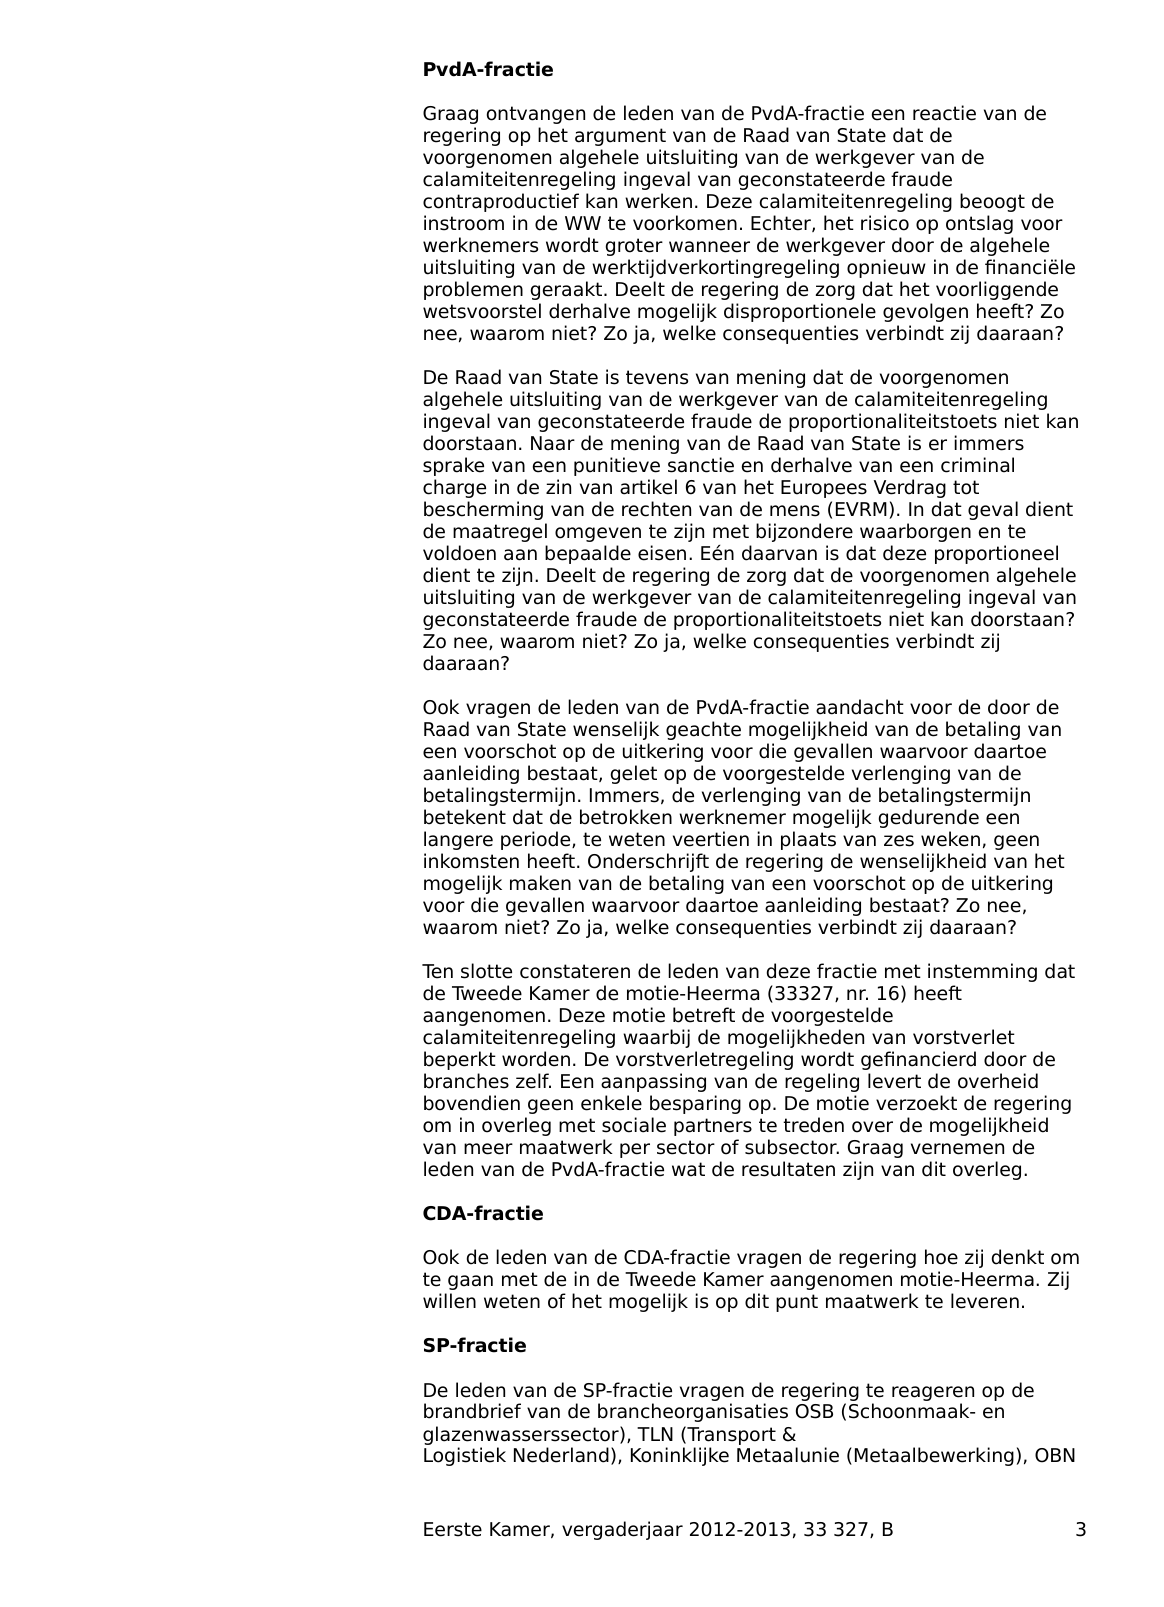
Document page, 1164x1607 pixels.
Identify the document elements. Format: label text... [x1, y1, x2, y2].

subtitle SP-fractie [422, 1335, 1087, 1357]
text Ook vragen de leden van de PvdA-fractie aandacht voor de door de Raad van State wenselijk geachte mogelijkheid van de betaling van een voorschot op de uitkering voor die gevallen waarvoor daartoe aanleiding bestaat, gelet op de voorgestelde verlenging van de betalingstermijn. Immers, de verlenging van de betalingstermijn betekent dat de betrokken werknemer mogelijk gedurende een langere periode, te weten veertien in plaats van zes weken, geen inkomsten heeft. Onderschrijft de regering de wenselijkheid van het mogelijk maken van de betaling van een voorschot op de uitkering voor die gevallen waarvoor daartoe aanleiding bestaat? Zo nee, waarom niet? Zo ja, welke consequenties verbindt zij daaraan? [422, 697, 1087, 939]
subtitle CDA-fractie [422, 1203, 1087, 1225]
text De Raad van State is tevens van mening dat de voorgenomen algehele uitsluiting van de werkgever van de calamiteitenregeling ingeval van geconstateerde fraude de proportionaliteitstoets niet kan doorstaan. Naar de mening van de Raad van State is er immers sprake van een punitieve sanctie en derhalve van een criminal charge in de zin van artikel 6 van het Europees Verdrag tot bescherming van de rechten van de mens (EVRM). In dat geval dient de maatregel omgeven te zijn met bijzondere waarborgen en te voldoen aan bepaalde eisen. Eén daarvan is dat deze proportioneel dient te zijn. Deelt de regering de zorg dat de voorgenomen algehele uitsluiting van de werkgever van de calamiteitenregeling ingeval van geconstateerde fraude de proportionaliteitstoets niet kan doorstaan? Zo nee, waarom niet? Zo ja, welke consequenties verbindt zij daaraan? [422, 367, 1087, 675]
text Logistiek Nederland), Koninklijke Metaalunie (Metaalbewerking), OBN [422, 1445, 1087, 1467]
subtitle PvdA-fractie [422, 59, 1087, 81]
text De leden van de SP-fractie vragen de regering te reageren op de brandbrief van de brancheorganisaties OSB (Schoonmaak- en glazenwasserssector), TLN (Transport & [422, 1379, 1087, 1445]
text Ook de leden van de CDA-fractie vragen de regering hoe zij denkt om te gaan met de in de Tweede Kamer aangenomen motie-Heerma. Zij willen weten of het mogelijk is op dit punt maatwerk te leveren. [422, 1247, 1087, 1313]
text Graag ontvangen de leden van de PvdA-fractie een reactie van de regering op het argument van de Raad van State dat de voorgenomen algehele uitsluiting van de werkgever van de calamiteitenregeling ingeval van geconstateerde fraude contraproductief kan werken. Deze calamiteitenregeling beoogt de instroom in de WW te voorkomen. Echter, het risico op ontslag voor werknemers wordt groter wanneer de werkgever door de algehele uitsluiting van de werktijdverkortingregeling opnieuw in de financiële problemen geraakt. Deelt de regering de zorg dat het voorliggende wetsvoorstel derhalve mogelijk disproportionele gevolgen heeft? Zo nee, waarom niet? Zo ja, welke consequenties verbindt zij daaraan? [422, 103, 1087, 345]
text Ten slotte constateren de leden van deze fractie met instemming dat de Tweede Kamer de motie-Heerma (33327, nr. 16) heeft aangenomen. Deze motie betreft de voorgestelde calamiteitenregeling waarbij de mogelijkheden van vorstverlet beperkt worden. De vorstverletregeling wordt gefinancierd door de branches zelf. Een aanpassing van de regeling levert de overheid bovendien geen enkele besparing op. De motie verzoekt de regering om in overleg met sociale partners te treden over de mogelijkheid van meer maatwerk per sector of subsector. Graag vernemen de leden van de PvdA-fractie wat de resultaten zijn van dit overleg. [422, 961, 1087, 1181]
